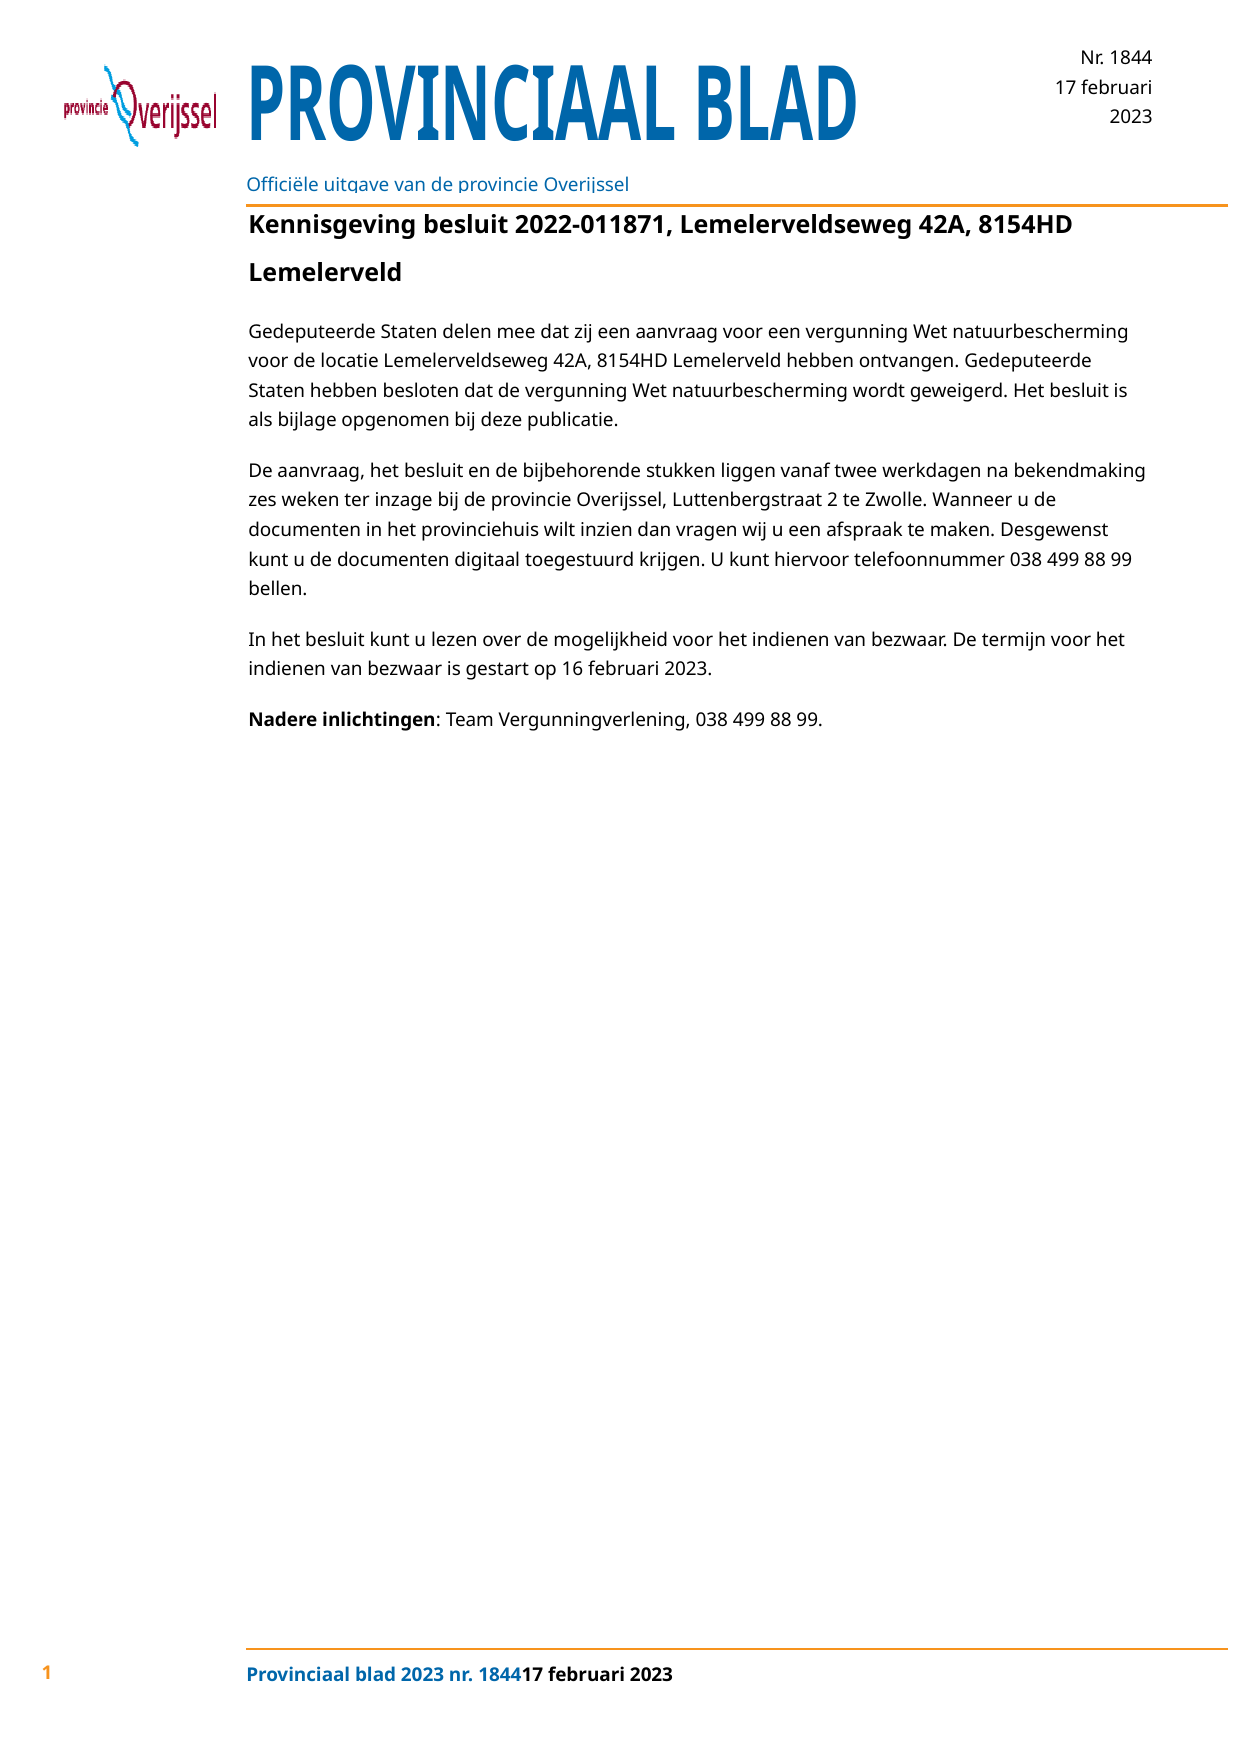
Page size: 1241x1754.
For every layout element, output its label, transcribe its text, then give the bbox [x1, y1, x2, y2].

text Kennisgeving besluit 2022-011871, Lemelerveldseweg 42A, 8154HD Lemelerveld [248, 207, 1152, 288]
text Nadere inlichtingen: Team Vergunningverlening, 038 499 88 99. [248, 706, 1152, 732]
text Gedeputeerde Staten delen mee dat zij een aanvraag voor een vergunning Wet natuurbescherming voor de locatie Lemelerveldseweg 42A, 8154HD Lemelerveld hebben ontvangen. Gedeputeerde Staten hebben besloten dat de vergunning Wet natuurbescherming wordt geweigerd. Het besluit is als bijlage opgenomen bij deze publicatie. [248, 318, 1152, 432]
text De aanvraag, het besluit en de bijbehorende stukken liggen vanaf twee werkdagen na bekendmaking zes weken ter inzage bij de provincie Overijssel, Luttenbergstraat 2 te Zwolle. Wanneer u de documenten in het provinciehuis wilt inzien dan vragen wij u een afspraak te maken. Desgewenst kunt u de documenten digitaal toegestuurd krijgen. U kunt hiervoor telefoonnummer 038 499 88 99 bellen. [248, 457, 1152, 601]
text In het besluit kunt u lezen over de mogelijkheid voor het indienen van bezwaar. De termijn voor het indienen van bezwaar is gestart op 16 februari 2023. [248, 626, 1152, 681]
picture [41, 47, 231, 172]
